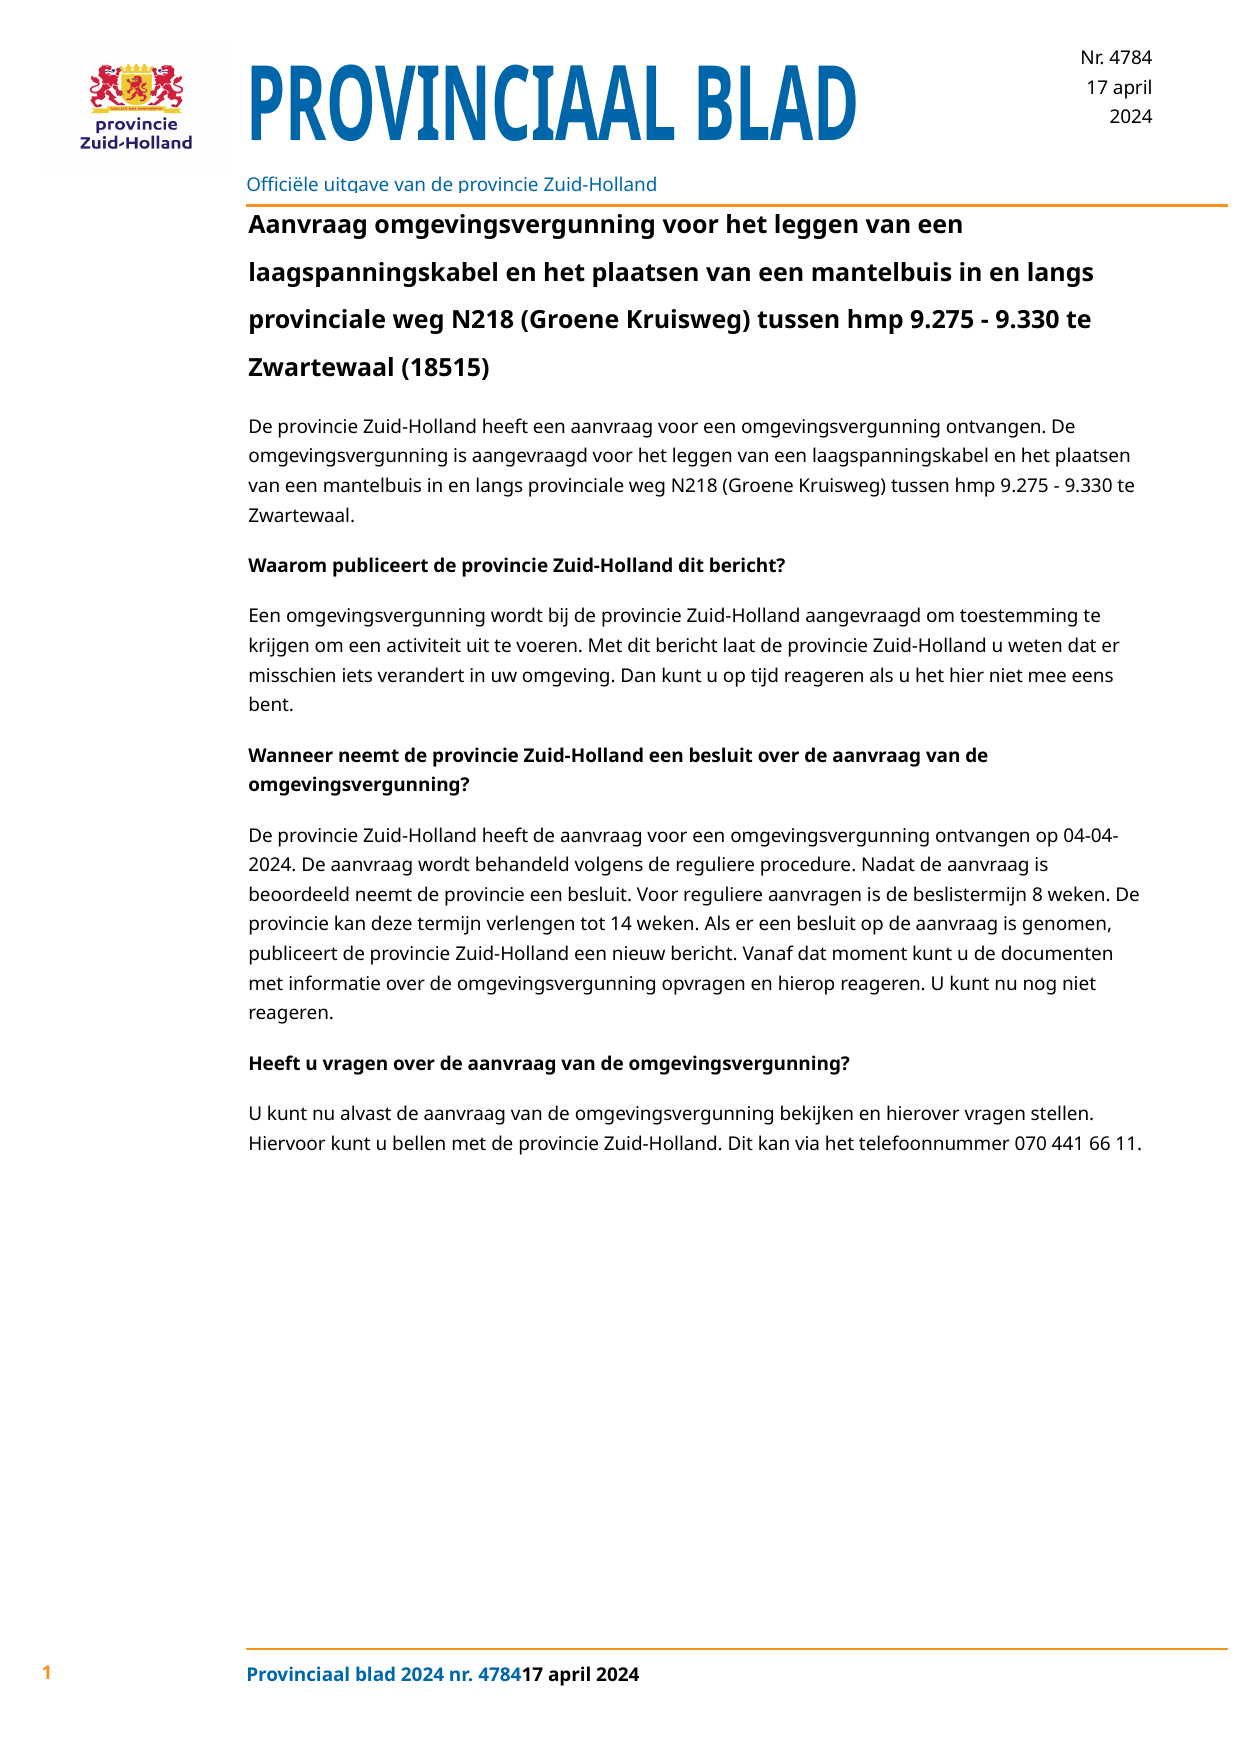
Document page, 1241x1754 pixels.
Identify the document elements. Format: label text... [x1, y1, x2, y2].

text De provincie Zuid-Holland heeft de aanvraag voor een omgevingsvergunning ontvangen op 04-04-2024. De aanvraag wordt behandeld volgens de reguliere procedure. Nadat de aanvraag is beoordeeld neemt de provincie een besluit. Voor reguliere aanvragen is de beslistermijn 8 weken. De provincie kan deze termijn verlengen tot 14 weken. Als er een besluit op de aanvraag is genomen, publiceert de provincie Zuid-Holland een nieuw bericht. Vanaf dat moment kunt u de documenten met informatie over de omgevingsvergunning opvragen en hierop reageren. U kunt nu nog niet reageren. [248, 822, 1152, 1025]
text Aanvraag omgevingsvergunning voor het leggen van een laagspanningskabel en het plaatsen van een mantelbuis in en langs provinciale weg N218 (Groene Kruisweg) tussen hmp 9.275 - 9.330 te Zwartewaal (18515) [248, 207, 1152, 384]
text Wanneer neemt de provincie Zuid-Holland een besluit over de aanvraag van de omgevingsvergunning? [248, 742, 1152, 797]
text Een omgevingsvergunning wordt bij de provincie Zuid-Holland aangevraagd om toestemming te krijgen om een activiteit uit te voeren. Met dit bericht laat de provincie Zuid-Holland u weten dat er misschien iets verandert in uw omgeving. Dan kunt u op tijd reageren als u het hier niet mee eens bent. [248, 603, 1152, 717]
text Waarom publiceert de provincie Zuid-Holland dit bericht? [248, 552, 1152, 578]
text De provincie Zuid-Holland heeft een aanvraag voor een omgevingsvergunning ontvangen. De omgevingsvergunning is aangevraagd voor het leggen van een laagspanningskabel en het plaatsen van een mantelbuis in en langs provinciale weg N218 (Groene Kruisweg) tussen hmp 9.275 - 9.330 te Zwartewaal. [248, 413, 1152, 528]
text Heeft u vragen over de aanvraag van de omgevingsvergunning? [248, 1050, 1152, 1076]
text U kunt nu alvast de aanvraag van de omgevingsvergunning bekijken en hierover vragen stellen. Hiervoor kunt u bellen met de provincie Zuid-Holland. Dit kan via het telefoonnummer 070 441 66 11. [248, 1100, 1152, 1156]
picture [41, 47, 231, 172]
